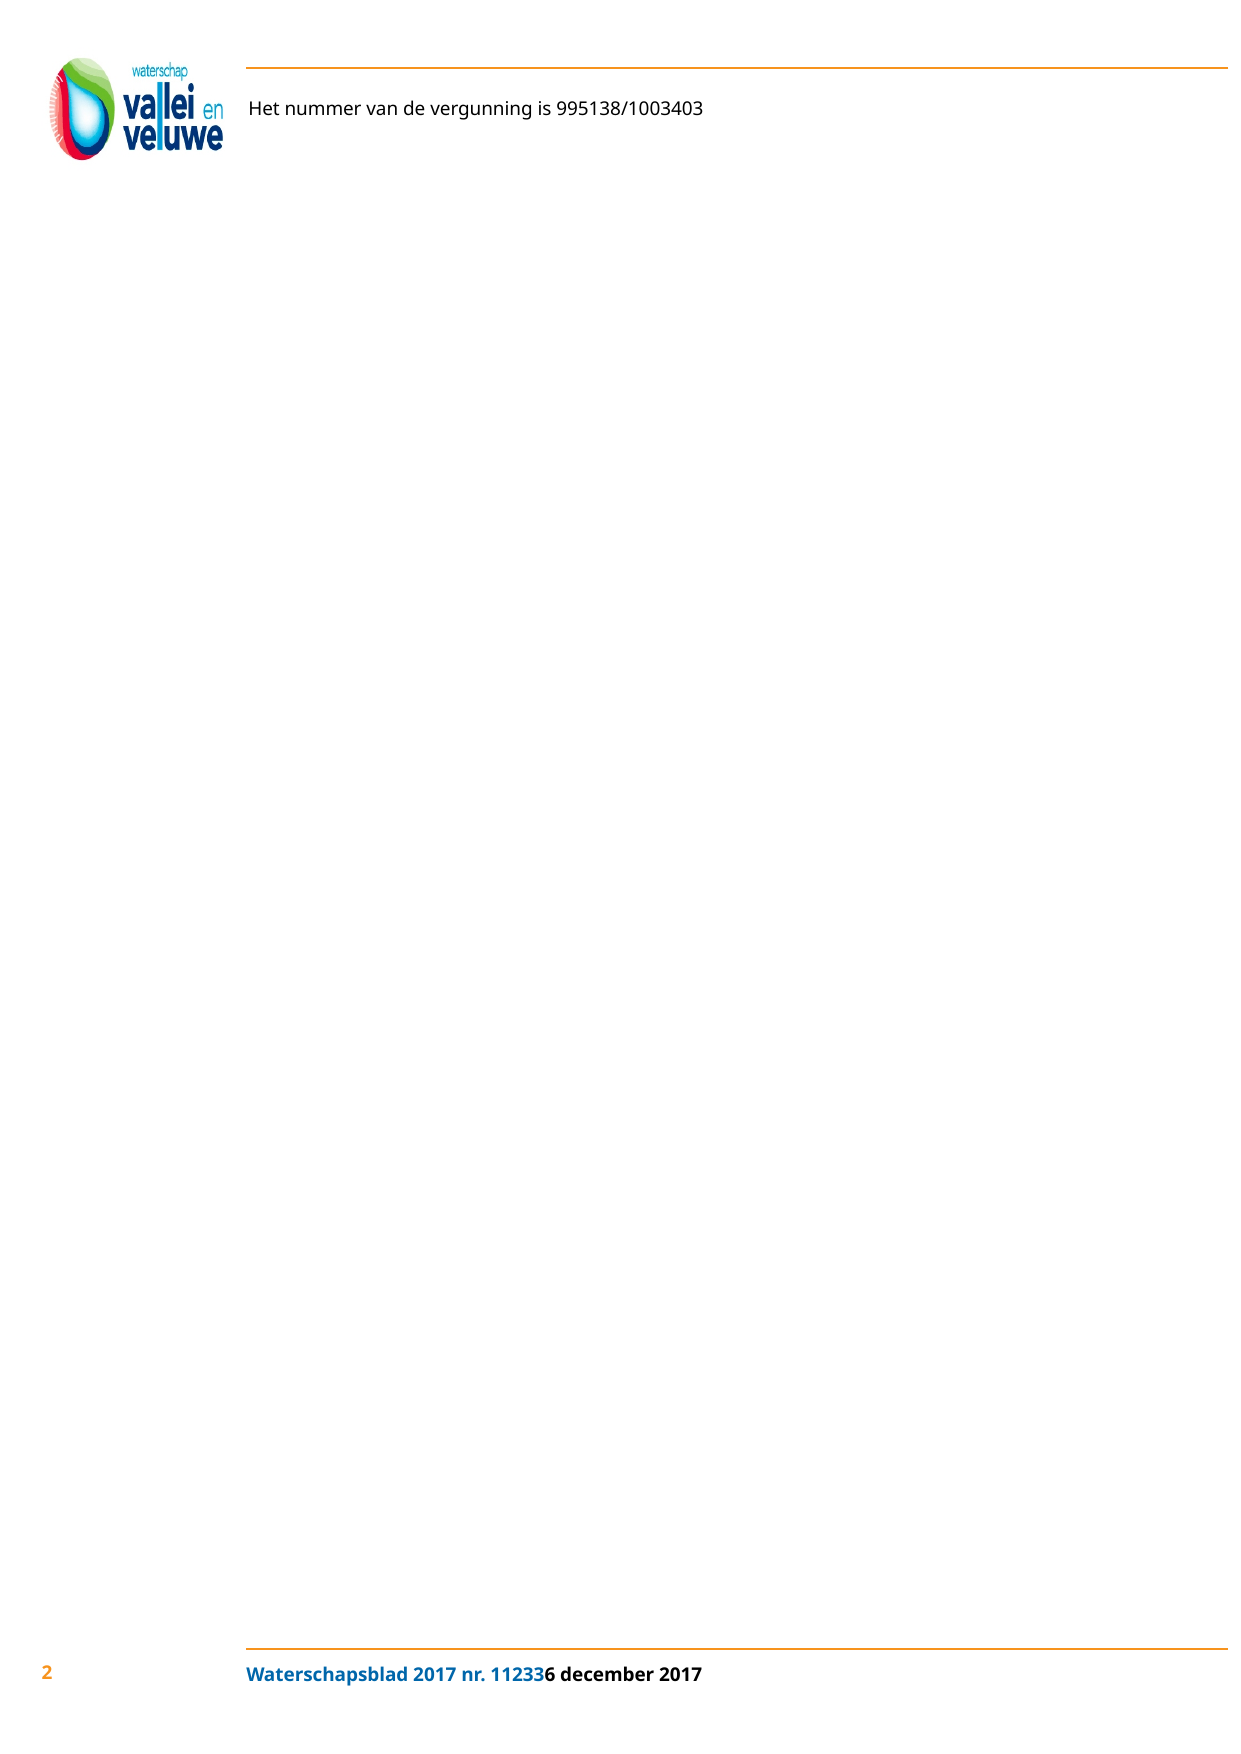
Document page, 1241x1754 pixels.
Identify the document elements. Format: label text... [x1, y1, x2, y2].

text Het nummer van de vergunning is 995138/1003403 [248, 95, 1152, 121]
picture [41, 47, 231, 172]
